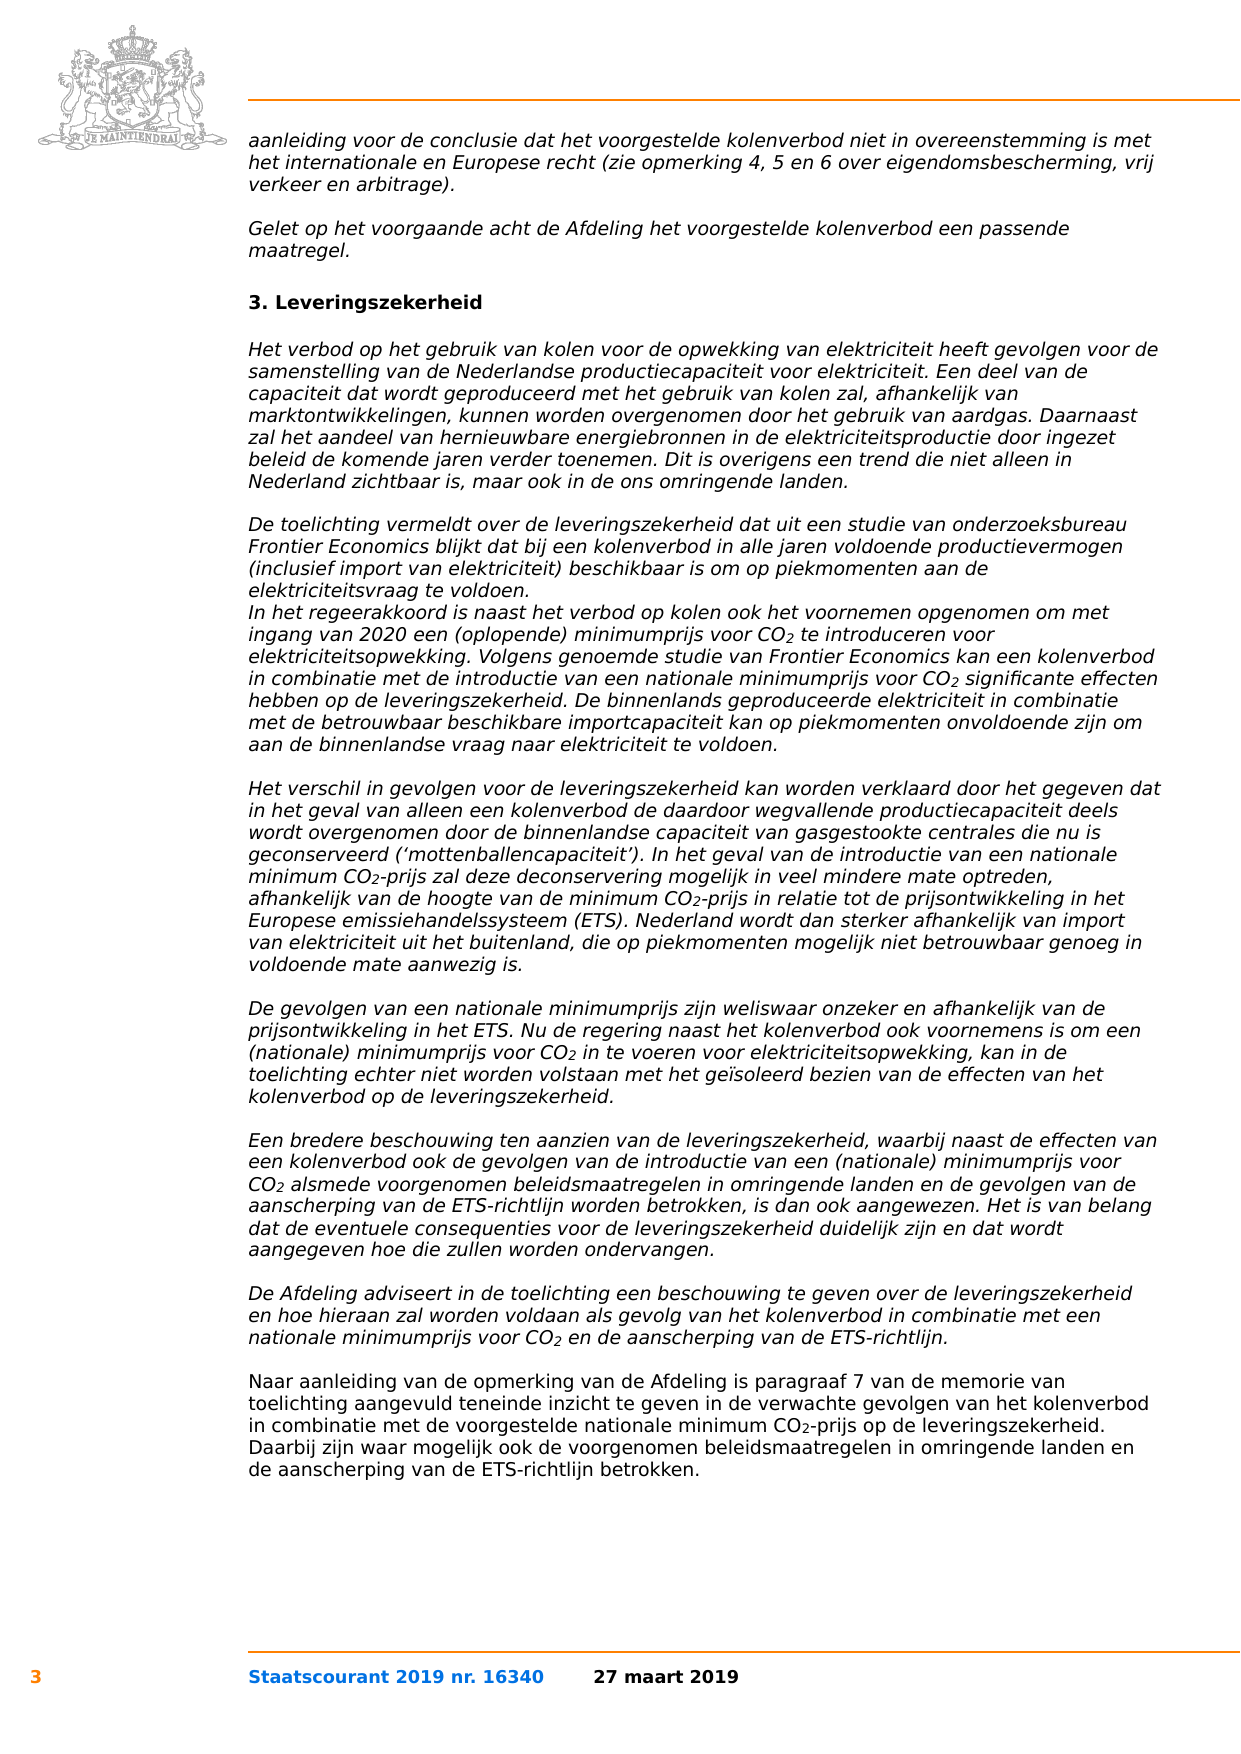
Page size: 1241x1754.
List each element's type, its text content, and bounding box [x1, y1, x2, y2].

picture [38, 25, 227, 150]
text Naar aanleiding van de opmerking van de Afdeling is paragraaf 7 van de memorie van toelichting aangevuld teneinde inzicht te geven in de verwachte gevolgen van het kolenverbod in combinatie met de voorgestelde nationale minimum CO2-prijs op de leveringszekerheid. Daarbij zijn waar mogelijk ook de voorgenomen beleidsmaatregelen in omringende landen en de aanscherping van de ETS-richtlijn betrokken. [248, 1371, 1163, 1481]
text Het verbod op het gebruik van kolen voor de opwekking van elektriciteit heeft gevolgen voor de samenstelling van de Nederlandse productiecapaciteit voor elektriciteit. Een deel van de capaciteit dat wordt geproduceerd met het gebruik van kolen zal, afhankelijk van marktontwikkelingen, kunnen worden overgenomen door het gebruik van aardgas. Daarnaast zal het aandeel van hernieuwbare energiebronnen in de elektriciteitsproductie door ingezet beleid de komende jaren verder toenemen. Dit is overigens een trend die niet alleen in Nederland zichtbaar is, maar ook in de ons omringende landen. [248, 339, 1163, 492]
text aanleiding voor de conclusie dat het voorgestelde kolenverbod niet in overeenstemming is met het internationale en Europese recht (zie opmerking 4, 5 en 6 over eigendomsbescherming, vrij verkeer en arbitrage). [248, 130, 1163, 196]
text De Afdeling adviseert in de toelichting een beschouwing te geven over de leveringszekerheid en hoe hieraan zal worden voldaan als gevolg van het kolenverbod in combinatie met een nationale minimumprijs voor CO2 en de aanscherping van de ETS-richtlijn. [248, 1283, 1163, 1349]
subtitle 3. Leveringszekerheid [248, 292, 1163, 314]
text Het verschil in gevolgen voor de leveringszekerheid kan worden verklaard door het gegeven dat in het geval van alleen een kolenverbod de daardoor wegvallende productiecapaciteit deels wordt overgenomen door de binnenlandse capaciteit van gasgestookte centrales die nu is geconserveerd (‘mottenballencapaciteit’). In het geval van de introductie van een nationale minimum CO2-prijs zal deze deconservering mogelijk in veel mindere mate optreden, afhankelijk van de hoogte van de minimum CO2-prijs in relatie tot de prijsontwikkeling in het Europese emissiehandelssysteem (ETS). Nederland wordt dan sterker afhankelijk van import van elektriciteit uit het buitenland, die op piekmomenten mogelijk niet betrouwbaar genoeg in voldoende mate aanwezig is. [248, 778, 1163, 976]
text De gevolgen van een nationale minimumprijs zijn weliswaar onzeker en afhankelijk van de prijsontwikkeling in het ETS. Nu de regering naast het kolenverbod ook voornemens is om een (nationale) minimumprijs voor CO2 in te voeren voor elektriciteitsopwekking, kan in de toelichting echter niet worden volstaan met het geïsoleerd bezien van de effecten van het kolenverbod op de leveringszekerheid. [248, 998, 1163, 1108]
text Gelet op het voorgaande acht de Afdeling het voorgestelde kolenverbod een passende maatregel. [248, 218, 1163, 262]
text De toelichting vermeldt over de leveringszekerheid dat uit een studie van onderzoeksbureau Frontier Economics blijkt dat bij een kolenverbod in alle jaren voldoende productievermogen (inclusief import van elektriciteit) beschikbaar is om op piekmomenten aan de elektriciteitsvraag te voldoen. [248, 514, 1163, 602]
text In het regeerakkoord is naast het verbod op kolen ook het voornemen opgenomen om met ingang van 2020 een (oplopende) minimumprijs voor CO2 te introduceren voor elektriciteitsopwekking. Volgens genoemde studie van Frontier Economics kan een kolenverbod in combinatie met de introductie van een nationale minimumprijs voor CO2 significante effecten hebben op de leveringszekerheid. De binnenlands geproduceerde elektriciteit in combinatie met de betrouwbaar beschikbare importcapaciteit kan op piekmomenten onvoldoende zijn om aan de binnenlandse vraag naar elektriciteit te voldoen. [248, 602, 1163, 756]
text Een bredere beschouwing ten aanzien van de leveringszekerheid, waarbij naast de effecten van een kolenverbod ook de gevolgen van de introductie van een (nationale) minimumprijs voor CO2 alsmede voorgenomen beleidsmaatregelen in omringende landen en de gevolgen van de aanscherping van de ETS-richtlijn worden betrokken, is dan ook aangewezen. Het is van belang dat de eventuele consequenties voor de leveringszekerheid duidelijk zijn en dat wordt aangegeven hoe die zullen worden ondervangen. [248, 1129, 1163, 1261]
